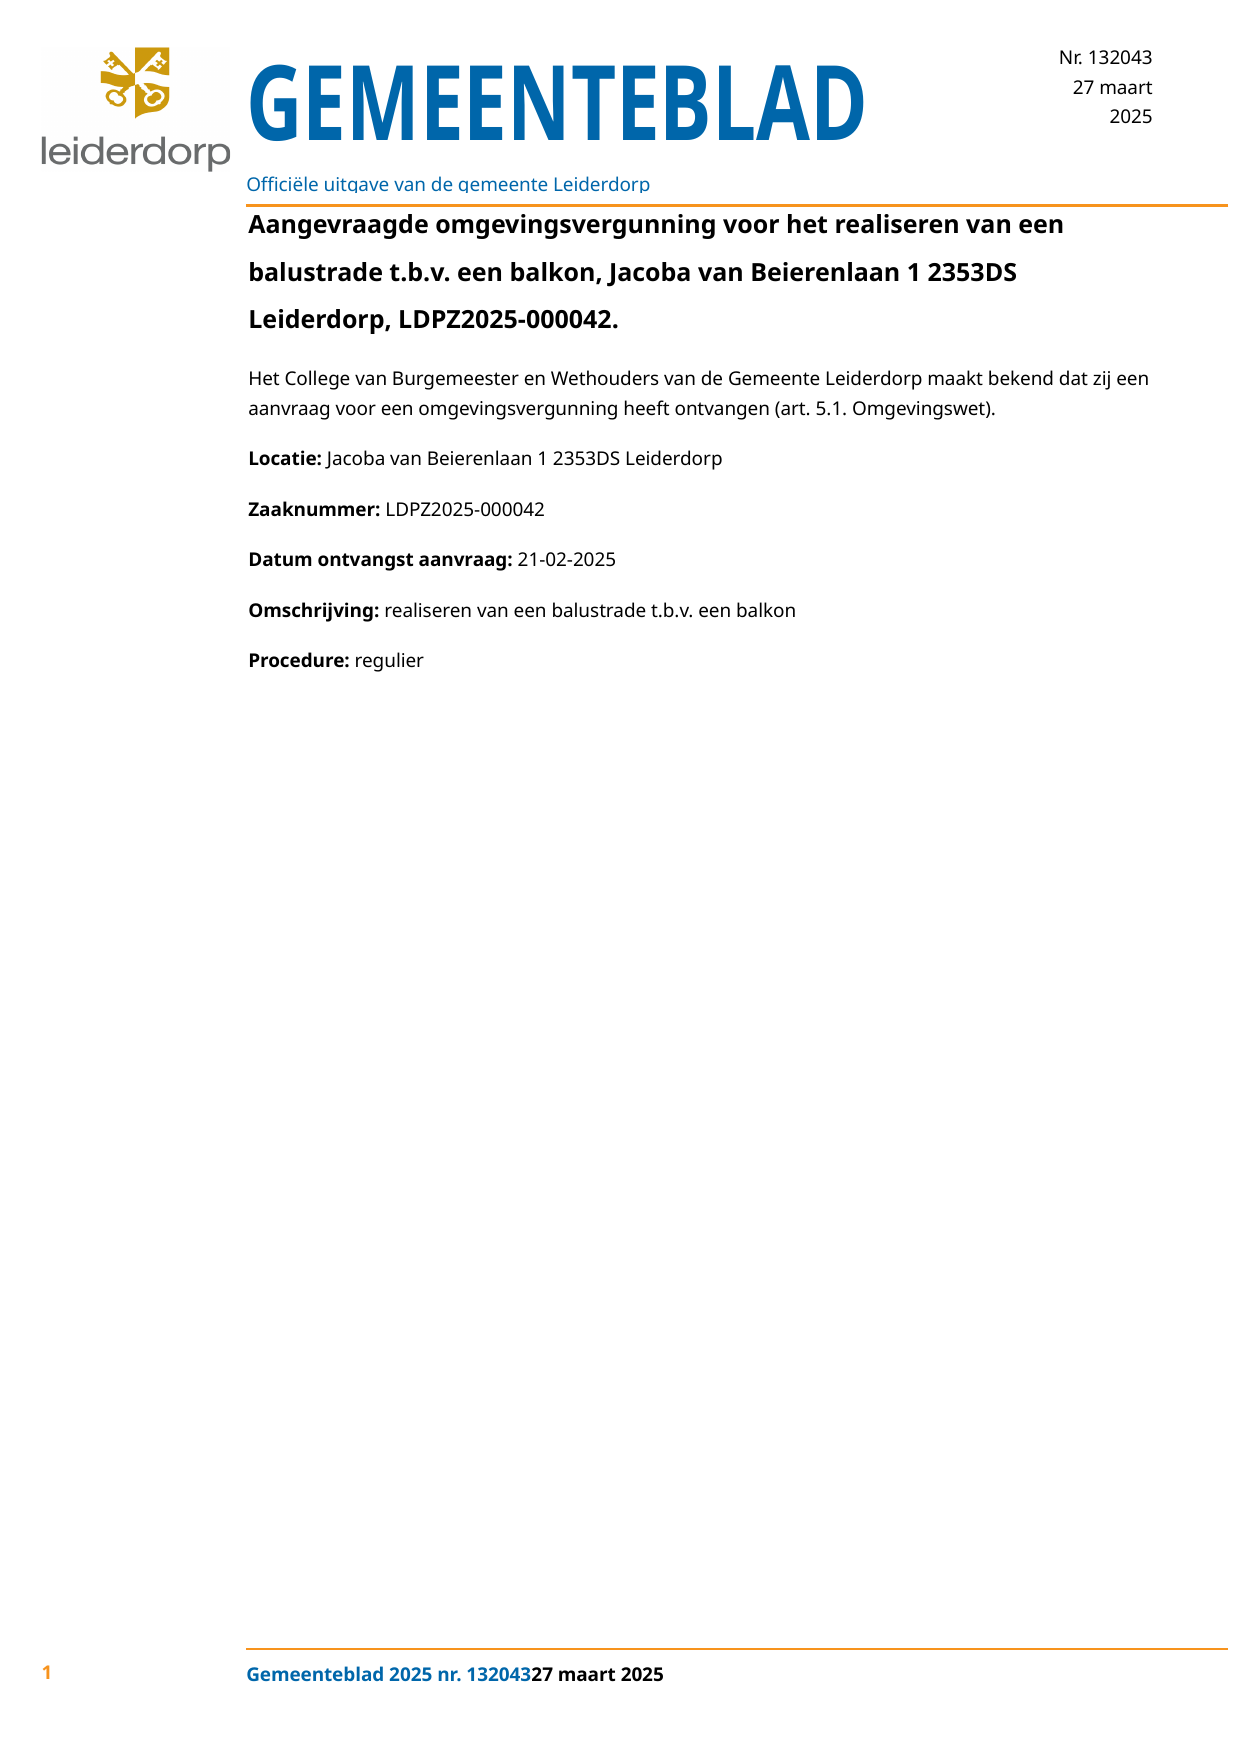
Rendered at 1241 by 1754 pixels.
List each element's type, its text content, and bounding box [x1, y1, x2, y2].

text Procedure: regulier [248, 647, 1152, 673]
text Omschrijving: realiseren van een balustrade t.b.v. een balkon [248, 597, 1152, 622]
picture [41, 47, 231, 172]
text Het College van Burgemeester en Wethouders van de Gemeente Leiderdorp maakt bekend dat zij een aanvraag voor een omgevingsvergunning heeft ontvangen (art. 5.1. Omgevingswet). [248, 366, 1152, 421]
text Aangevraagde omgevingsvergunning voor het realiseren van een balustrade t.b.v. een balkon, Jacoba van Beierenlaan 1 2353DS Leiderdorp, LDPZ2025-000042. [248, 207, 1152, 336]
text Zaaknummer: LDPZ2025-000042 [248, 496, 1152, 522]
text Locatie: Jacoba van Beierenlaan 1 2353DS Leiderdorp [248, 446, 1152, 471]
text Datum ontvangst aanvraag: 21-02-2025 [248, 546, 1152, 572]
